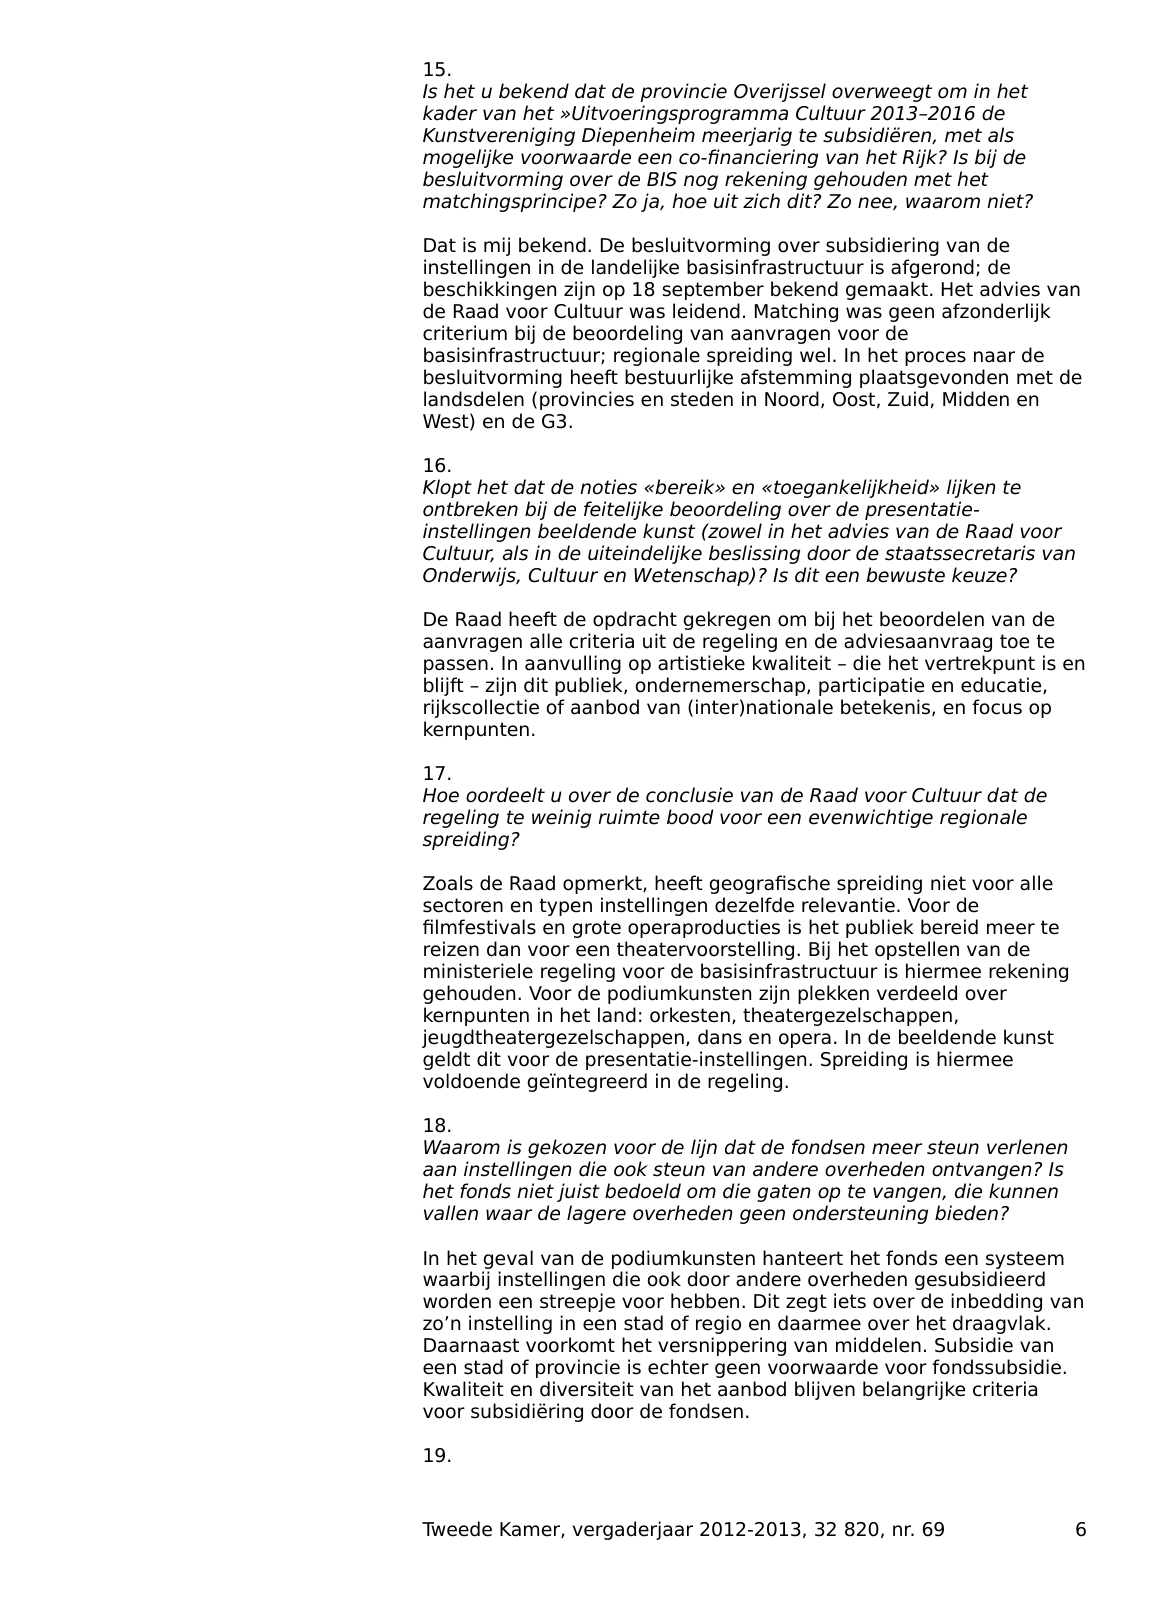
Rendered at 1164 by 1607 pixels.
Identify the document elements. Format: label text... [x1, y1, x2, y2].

text Klopt het dat de noties «bereik» en «toegankelijkheid» lijken te ontbreken bij de feitelijke beoordeling over de presentatie-instellingen beeldende kunst (zowel in het advies van de Raad voor Cultuur, als in de uiteindelijke beslissing door de staatssecretaris van Onderwijs, Cultuur en Wetenschap)? Is dit een bewuste keuze? [422, 477, 1087, 587]
text Hoe oordeelt u over de conclusie van de Raad voor Cultuur dat de regeling te weinig ruimte bood voor een evenwichtige regionale spreiding? [422, 785, 1087, 851]
text 17. [422, 763, 1087, 785]
text In het geval van de podiumkunsten hanteert het fonds een systeem waarbij instellingen die ook door andere overheden gesubsidieerd worden een streepje voor hebben. Dit zegt iets over de inbedding van zo’n instelling in een stad of regio en daarmee over het draagvlak. Daarnaast voorkomt het versnippering van middelen. Subsidie van een stad of provincie is echter geen voorwaarde voor fondssubsidie. Kwaliteit en diversiteit van het aanbod blijven belangrijke criteria voor subsidiëring door de fondsen. [422, 1247, 1087, 1423]
text 15. [422, 59, 1087, 81]
text Waarom is gekozen voor de lijn dat de fondsen meer steun verlenen aan instellingen die ook steun van andere overheden ontvangen? Is het fonds niet juist bedoeld om die gaten op te vangen, die kunnen vallen waar de lagere overheden geen ondersteuning bieden? [422, 1137, 1087, 1225]
text 18. [422, 1115, 1087, 1137]
text 19. [422, 1445, 1087, 1467]
text 16. [422, 455, 1087, 477]
text De Raad heeft de opdracht gekregen om bij het beoordelen van de aanvragen alle criteria uit de regeling en de adviesaanvraag toe te passen. In aanvulling op artistieke kwaliteit – die het vertrekpunt is en blijft – zijn dit publiek, ondernemerschap, participatie en educatie, rijkscollectie of aanbod van (inter)nationale betekenis, en focus op kernpunten. [422, 609, 1087, 741]
text Is het u bekend dat de provincie Overijssel overweegt om in het kader van het »Uitvoeringsprogramma Cultuur 2013–2016 de Kunstvereniging Diepenheim meerjarig te subsidiëren, met als mogelijke voorwaarde een co-financiering van het Rijk? Is bij de besluitvorming over de BIS nog rekening gehouden met het matchingsprincipe? Zo ja, hoe uit zich dit? Zo nee, waarom niet? [422, 81, 1087, 213]
text Zoals de Raad opmerkt, heeft geografische spreiding niet voor alle sectoren en typen instellingen dezelfde relevantie. Voor de filmfestivals en grote operaproducties is het publiek bereid meer te reizen dan voor een theatervoorstelling. Bij het opstellen van de ministeriele regeling voor de basisinfrastructuur is hiermee rekening gehouden. Voor de podiumkunsten zijn plekken verdeeld over kernpunten in het land: orkesten, theatergezelschappen, jeugdtheatergezelschappen, dans en opera. In de beeldende kunst geldt dit voor de presentatie-instellingen. Spreiding is hiermee voldoende geïntegreerd in de regeling. [422, 873, 1087, 1093]
text Dat is mij bekend. De besluitvorming over subsidiering van de instellingen in de landelijke basisinfrastructuur is afgerond; de beschikkingen zijn op 18 september bekend gemaakt. Het advies van de Raad voor Cultuur was leidend. Matching was geen afzonderlijk criterium bij de beoordeling van aanvragen voor de basisinfrastructuur; regionale spreiding wel. In het proces naar de besluitvorming heeft bestuurlijke afstemming plaatsgevonden met de landsdelen (provincies en steden in Noord, Oost, Zuid, Midden en West) en de G3. [422, 235, 1087, 433]
